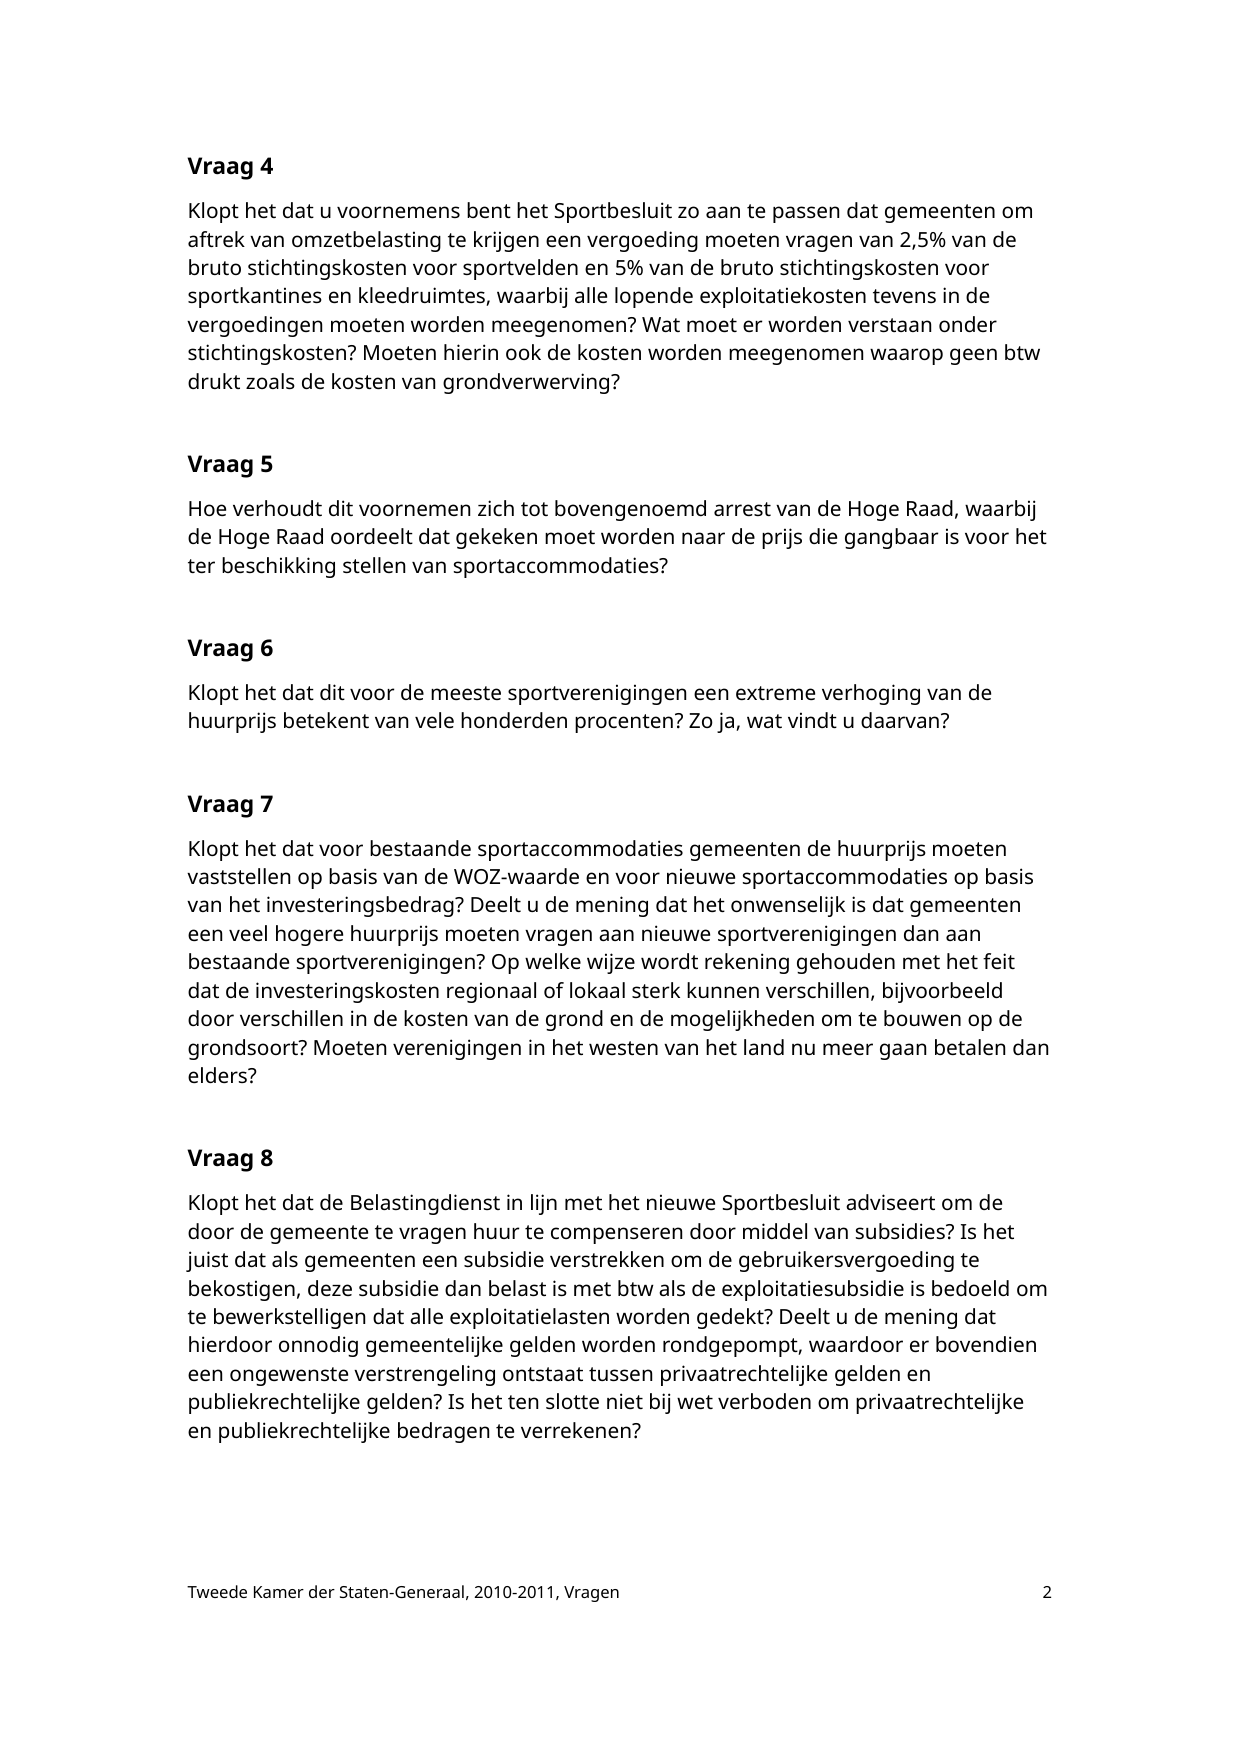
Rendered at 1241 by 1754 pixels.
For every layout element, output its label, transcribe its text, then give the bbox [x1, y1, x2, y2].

subtitle Vraag 5 [187, 448, 1053, 479]
text Klopt het dat voor bestaande sportaccommodaties gemeenten de huurprijs moeten vaststellen op basis van de WOZ-waarde en voor nieuwe sportaccommodaties op basis van het investeringsbedrag? Deelt u de mening dat het onwenselijk is dat gemeenten een veel hogere huurprijs moeten vragen aan nieuwe sportverenigingen dan aan bestaande sportverenigingen? Op welke wijze wordt rekening gehouden met het feit dat de investeringskosten regionaal of lokaal sterk kunnen verschillen, bijvoorbeeld door verschillen in de kosten van de grond en de mogelijkheden om te bouwen op de grondsoort? Moeten verenigingen in het westen van het land nu meer gaan betalen dan elders? [187, 834, 1053, 1090]
subtitle Vraag 7 [187, 787, 1053, 819]
text Klopt het dat u voornemens bent het Sportbesluit zo aan te passen dat gemeenten om aftrek van omzetbelasting te krijgen een vergoeding moeten vragen van 2,5% van de bruto stichtingskosten voor sportvelden en 5% van de bruto stichtingskosten voor sportkantines en kleedruimtes, waarbij alle lopende exploitatiekosten tevens in de vergoedingen moeten worden meegenomen? Wat moet er worden verstaan onder stichtingskosten? Moeten hierin ook de kosten worden meegenomen waarop geen btw drukt zoals de kosten van grondverwerving? [187, 196, 1053, 395]
subtitle Vraag 6 [187, 632, 1053, 663]
text Klopt het dat dit voor de meeste sportverenigingen een extreme verhoging van de huurprijs betekent van vele honderden procenten? Zo ja, wat vindt u daarvan? [187, 678, 1053, 735]
subtitle Vraag 8 [187, 1142, 1053, 1173]
subtitle Vraag 4 [187, 150, 1053, 181]
text Klopt het dat de Belastingdienst in lijn met het nieuwe Sportbesluit adviseert om de door de gemeente te vragen huur te compenseren door middel van subsidies? Is het juist dat als gemeenten een subsidie verstrekken om de gebruikersvergoeding te bekostigen, deze subsidie dan belast is met btw als de exploitatiesubsidie is bedoeld om te bewerkstelligen dat alle exploitatielasten worden gedekt? Deelt u de mening dat hierdoor onnodig gemeentelijke gelden worden rondgepompt, waardoor er bovendien een ongewenste verstrengeling ontstaat tussen privaatrechtelijke gelden en publiekrechtelijke gelden? Is het ten slotte niet bij wet verboden om privaatrechtelijke en publiekrechtelijke bedragen te verrekenen? [187, 1188, 1053, 1444]
text Hoe verhoudt dit voornemen zich tot bovengenoemd arrest van de Hoge Raad, waarbij de Hoge Raad oordeelt dat gekeken moet worden naar de prijs die gangbaar is voor het ter beschikking stellen van sportaccommodaties? [187, 494, 1053, 579]
